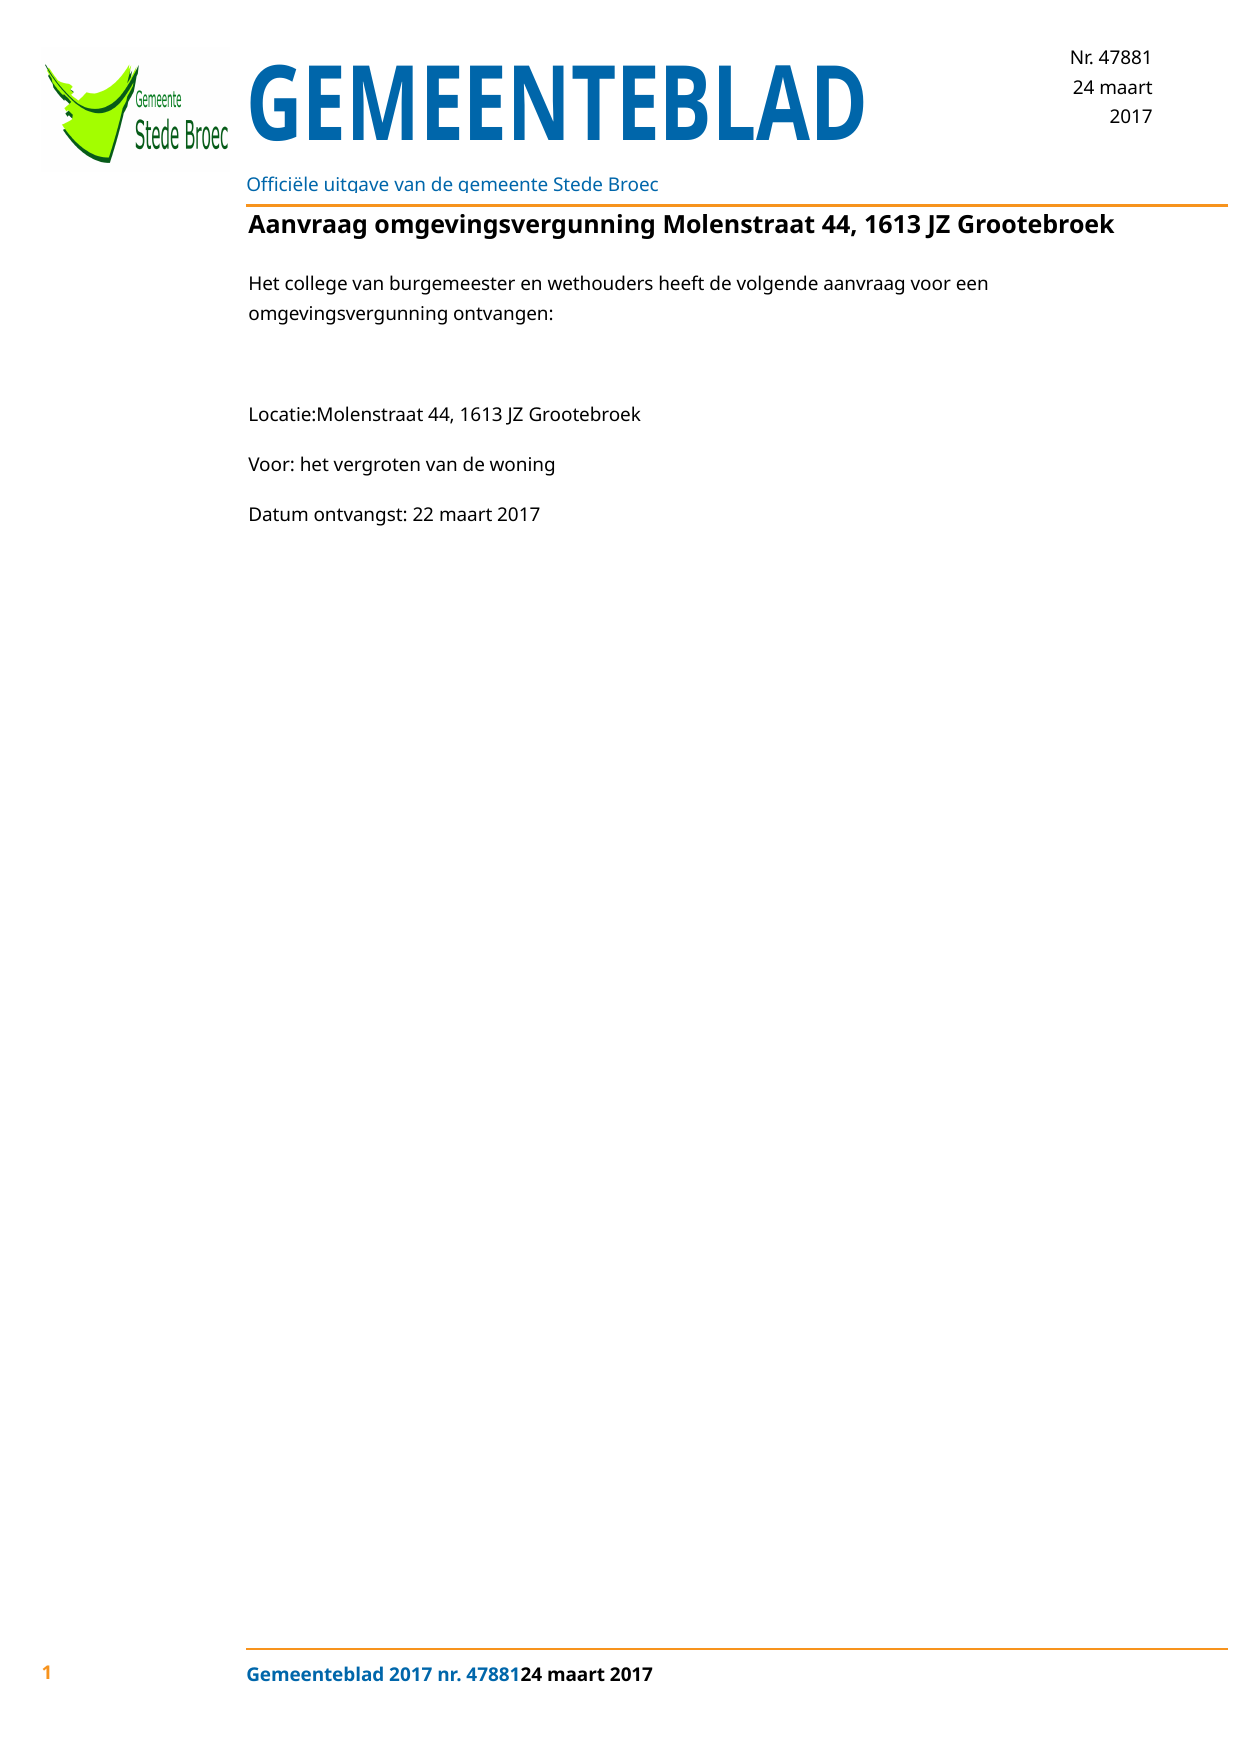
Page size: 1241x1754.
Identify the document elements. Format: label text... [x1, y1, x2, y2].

text Locatie:Molenstraat 44, 1613 JZ Grootebroek [248, 401, 1152, 426]
text Aanvraag omgevingsvergunning Molenstraat 44, 1613 JZ Grootebroek [248, 207, 1152, 241]
text Het college van burgemeester en wethouders heeft de volgende aanvraag voor een omgevingsvergunning ontvangen: [248, 270, 1152, 326]
picture [41, 47, 231, 172]
text Voor: het vergroten van de woning [248, 451, 1152, 477]
text Datum ontvangst: 22 maart 2017 [248, 502, 1152, 527]
